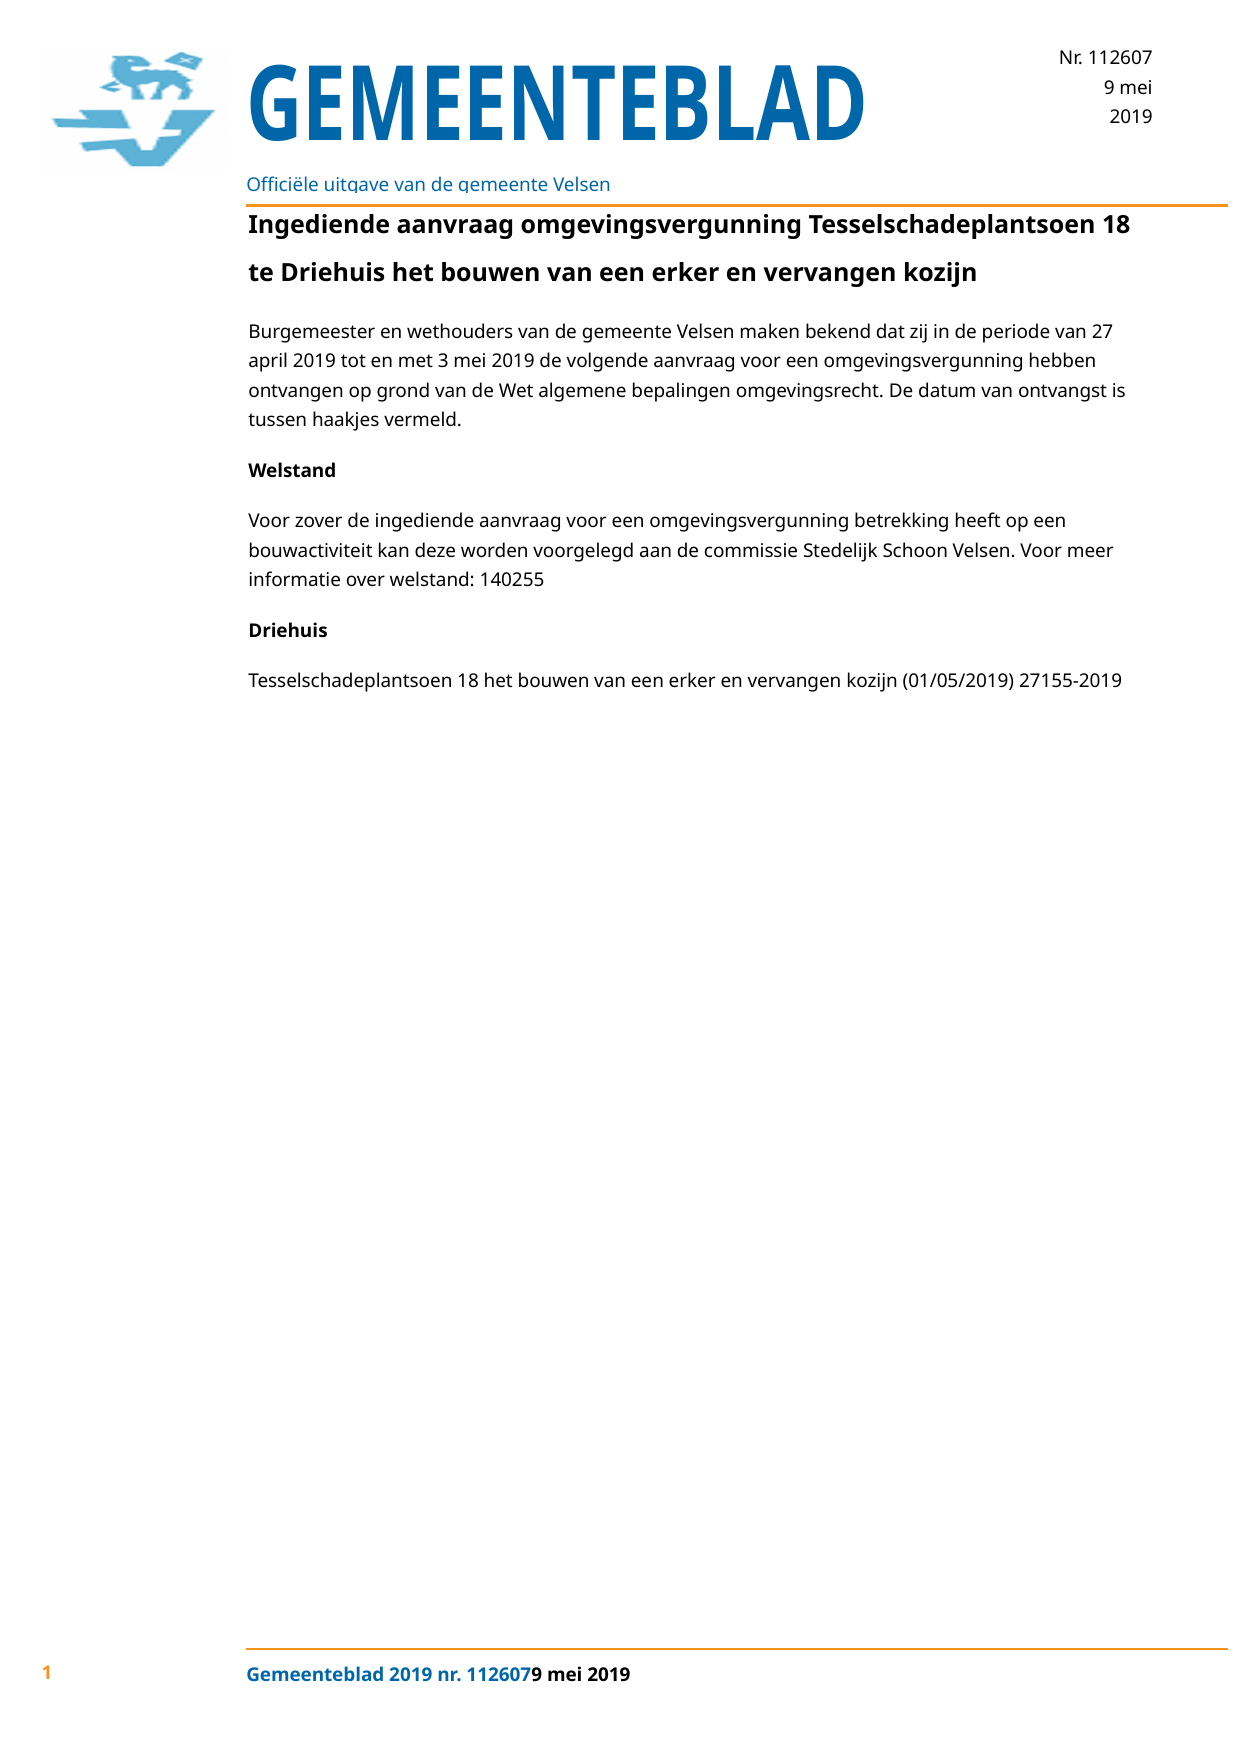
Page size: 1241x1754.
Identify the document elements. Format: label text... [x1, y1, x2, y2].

text Ingediende aanvraag omgevingsvergunning Tesselschadeplantsoen 18 te Driehuis het bouwen van een erker en vervangen kozijn [248, 207, 1152, 288]
text Voor zover de ingediende aanvraag voor een omgevingsvergunning betrekking heeft op een bouwactiviteit kan deze worden voorgelegd aan de commissie Stedelijk Schoon Velsen. Voor meer informatie over welstand: 140255 [248, 507, 1152, 592]
text Tesselschadeplantsoen 18 het bouwen van een erker en vervangen kozijn (01/05/2019) 27155-2019 [248, 667, 1152, 693]
picture [41, 47, 231, 172]
text Welstand [248, 457, 1152, 483]
text Driehuis [248, 617, 1152, 643]
text Burgemeester en wethouders van de gemeente Velsen maken bekend dat zij in de periode van 27 april 2019 tot en met 3 mei 2019 de volgende aanvraag voor een omgevingsvergunning hebben ontvangen op grond van de Wet algemene bepalingen omgevingsrecht. De datum van ontvangst is tussen haakjes vermeld. [248, 318, 1152, 432]
